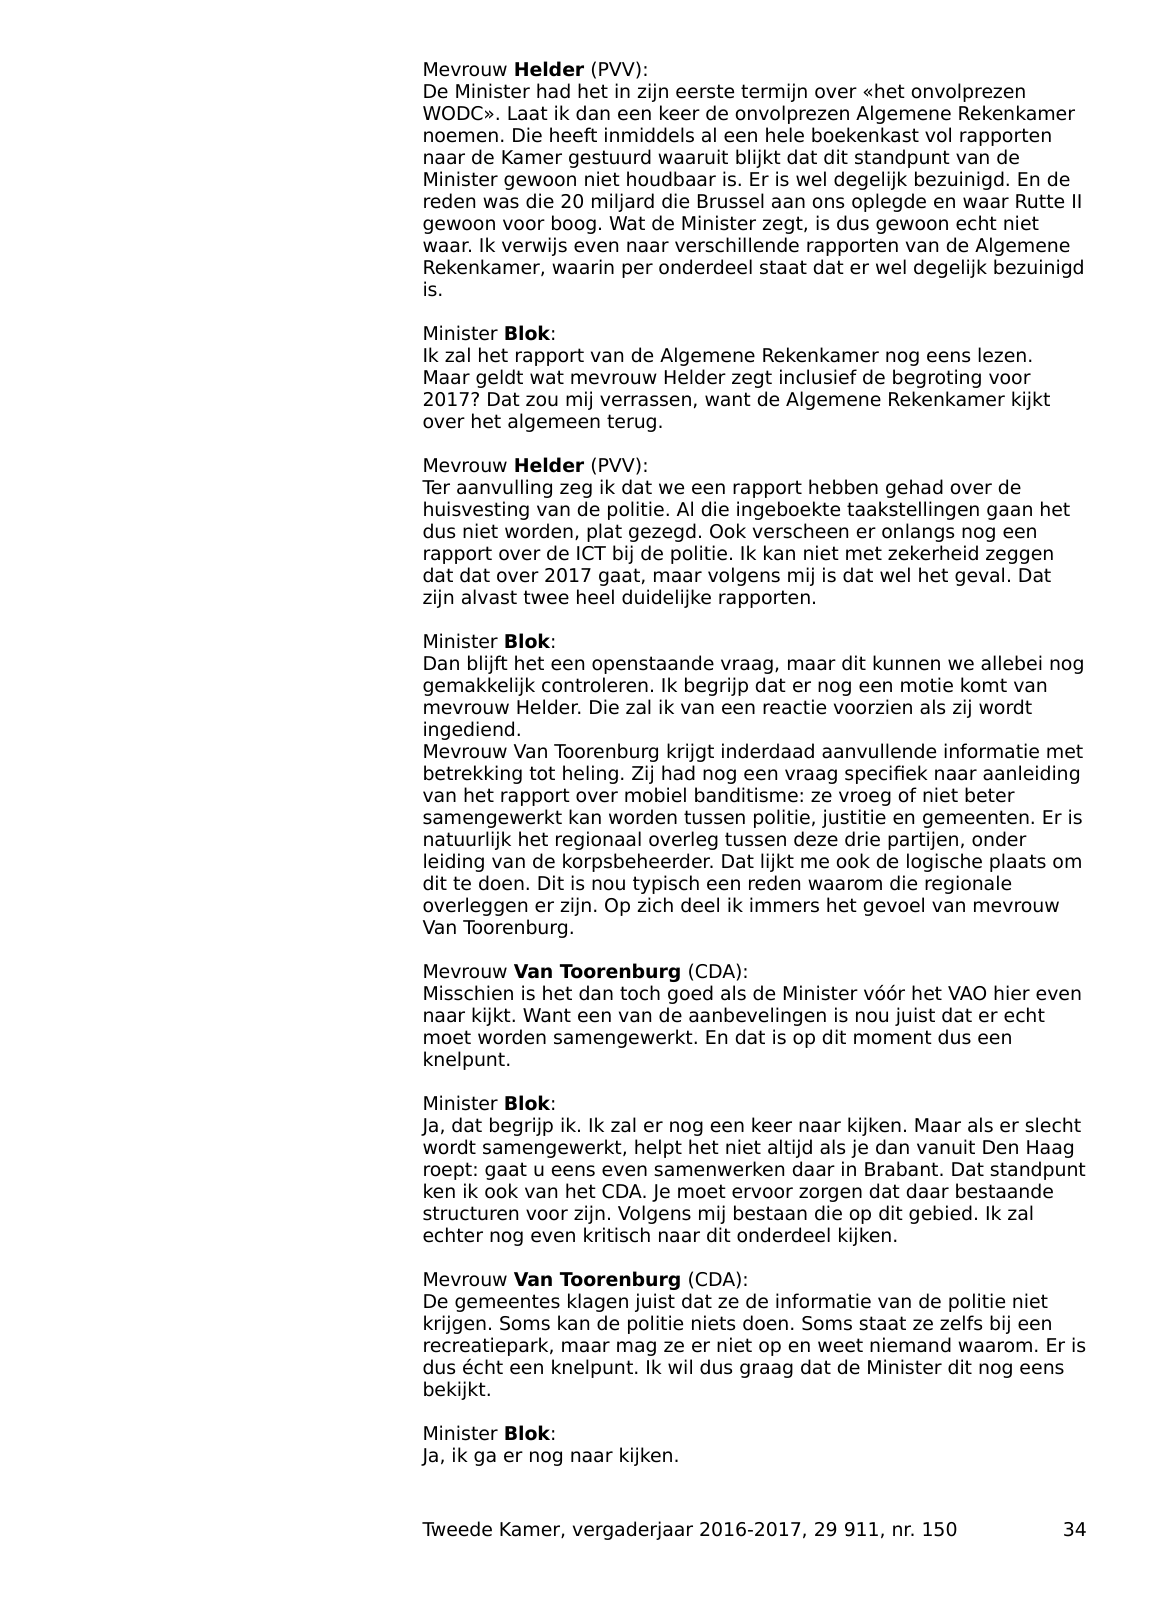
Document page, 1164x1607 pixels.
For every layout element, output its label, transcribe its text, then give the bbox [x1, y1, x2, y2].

text Minister Blok: [422, 323, 1087, 345]
text Ja, ik ga er nog naar kijken. [422, 1445, 1087, 1467]
text De Minister had het in zijn eerste termijn over «het onvolprezen WODC». Laat ik dan een keer de onvolprezen Algemene Rekenkamer noemen. Die heeft inmiddels al een hele boekenkast vol rapporten naar de Kamer gestuurd waaruit blijkt dat dit standpunt van de Minister gewoon niet houdbaar is. Er is wel degelijk bezuinigd. En de reden was die 20 miljard die Brussel aan ons oplegde en waar Rutte II gewoon voor boog. Wat de Minister zegt, is dus gewoon echt niet waar. Ik verwijs even naar verschillende rapporten van de Algemene Rekenkamer, waarin per onderdeel staat dat er wel degelijk bezuinigd is. [422, 81, 1087, 301]
text Mevrouw Van Toorenburg krijgt inderdaad aanvullende informatie met betrekking tot heling. Zij had nog een vraag specifiek naar aanleiding van het rapport over mobiel banditisme: ze vroeg of niet beter samengewerkt kan worden tussen politie, justitie en gemeenten. Er is natuurlijk het regionaal overleg tussen deze drie partijen, onder leiding van de korpsbeheerder. Dat lijkt me ook de logische plaats om dit te doen. Dit is nou typisch een reden waarom die regionale overleggen er zijn. Op zich deel ik immers het gevoel van mevrouw Van Toorenburg. [422, 741, 1087, 939]
text Minister Blok: [422, 1093, 1087, 1115]
text Mevrouw Van Toorenburg (CDA): [422, 1269, 1087, 1291]
text Misschien is het dan toch goed als de Minister vóór het VAO hier even naar kijkt. Want een van de aanbevelingen is nou juist dat er echt moet worden samengewerkt. En dat is op dit moment dus een knelpunt. [422, 983, 1087, 1071]
text Minister Blok: [422, 1423, 1087, 1445]
text Ik zal het rapport van de Algemene Rekenkamer nog eens lezen. Maar geldt wat mevrouw Helder zegt inclusief de begroting voor 2017? Dat zou mij verrassen, want de Algemene Rekenkamer kijkt over het algemeen terug. [422, 345, 1087, 433]
text Mevrouw Van Toorenburg (CDA): [422, 961, 1087, 983]
text Ter aanvulling zeg ik dat we een rapport hebben gehad over de huisvesting van de politie. Al die ingeboekte taakstellingen gaan het dus niet worden, plat gezegd. Ook verscheen er onlangs nog een rapport over de ICT bij de politie. Ik kan niet met zekerheid zeggen dat dat over 2017 gaat, maar volgens mij is dat wel het geval. Dat zijn alvast twee heel duidelijke rapporten. [422, 477, 1087, 609]
text De gemeentes klagen juist dat ze de informatie van de politie niet krijgen. Soms kan de politie niets doen. Soms staat ze zelfs bij een recreatiepark, maar mag ze er niet op en weet niemand waarom. Er is dus écht een knelpunt. Ik wil dus graag dat de Minister dit nog eens bekijkt. [422, 1291, 1087, 1401]
text Mevrouw Helder (PVV): [422, 59, 1087, 81]
text Dan blijft het een openstaande vraag, maar dit kunnen we allebei nog gemakkelijk controleren. Ik begrijp dat er nog een motie komt van mevrouw Helder. Die zal ik van een reactie voorzien als zij wordt ingediend. [422, 653, 1087, 741]
text Minister Blok: [422, 631, 1087, 653]
text Mevrouw Helder (PVV): [422, 455, 1087, 477]
text Ja, dat begrijp ik. Ik zal er nog een keer naar kijken. Maar als er slecht wordt samengewerkt, helpt het niet altijd als je dan vanuit Den Haag roept: gaat u eens even samenwerken daar in Brabant. Dat standpunt ken ik ook van het CDA. Je moet ervoor zorgen dat daar bestaande structuren voor zijn. Volgens mij bestaan die op dit gebied. Ik zal echter nog even kritisch naar dit onderdeel kijken. [422, 1115, 1087, 1247]
